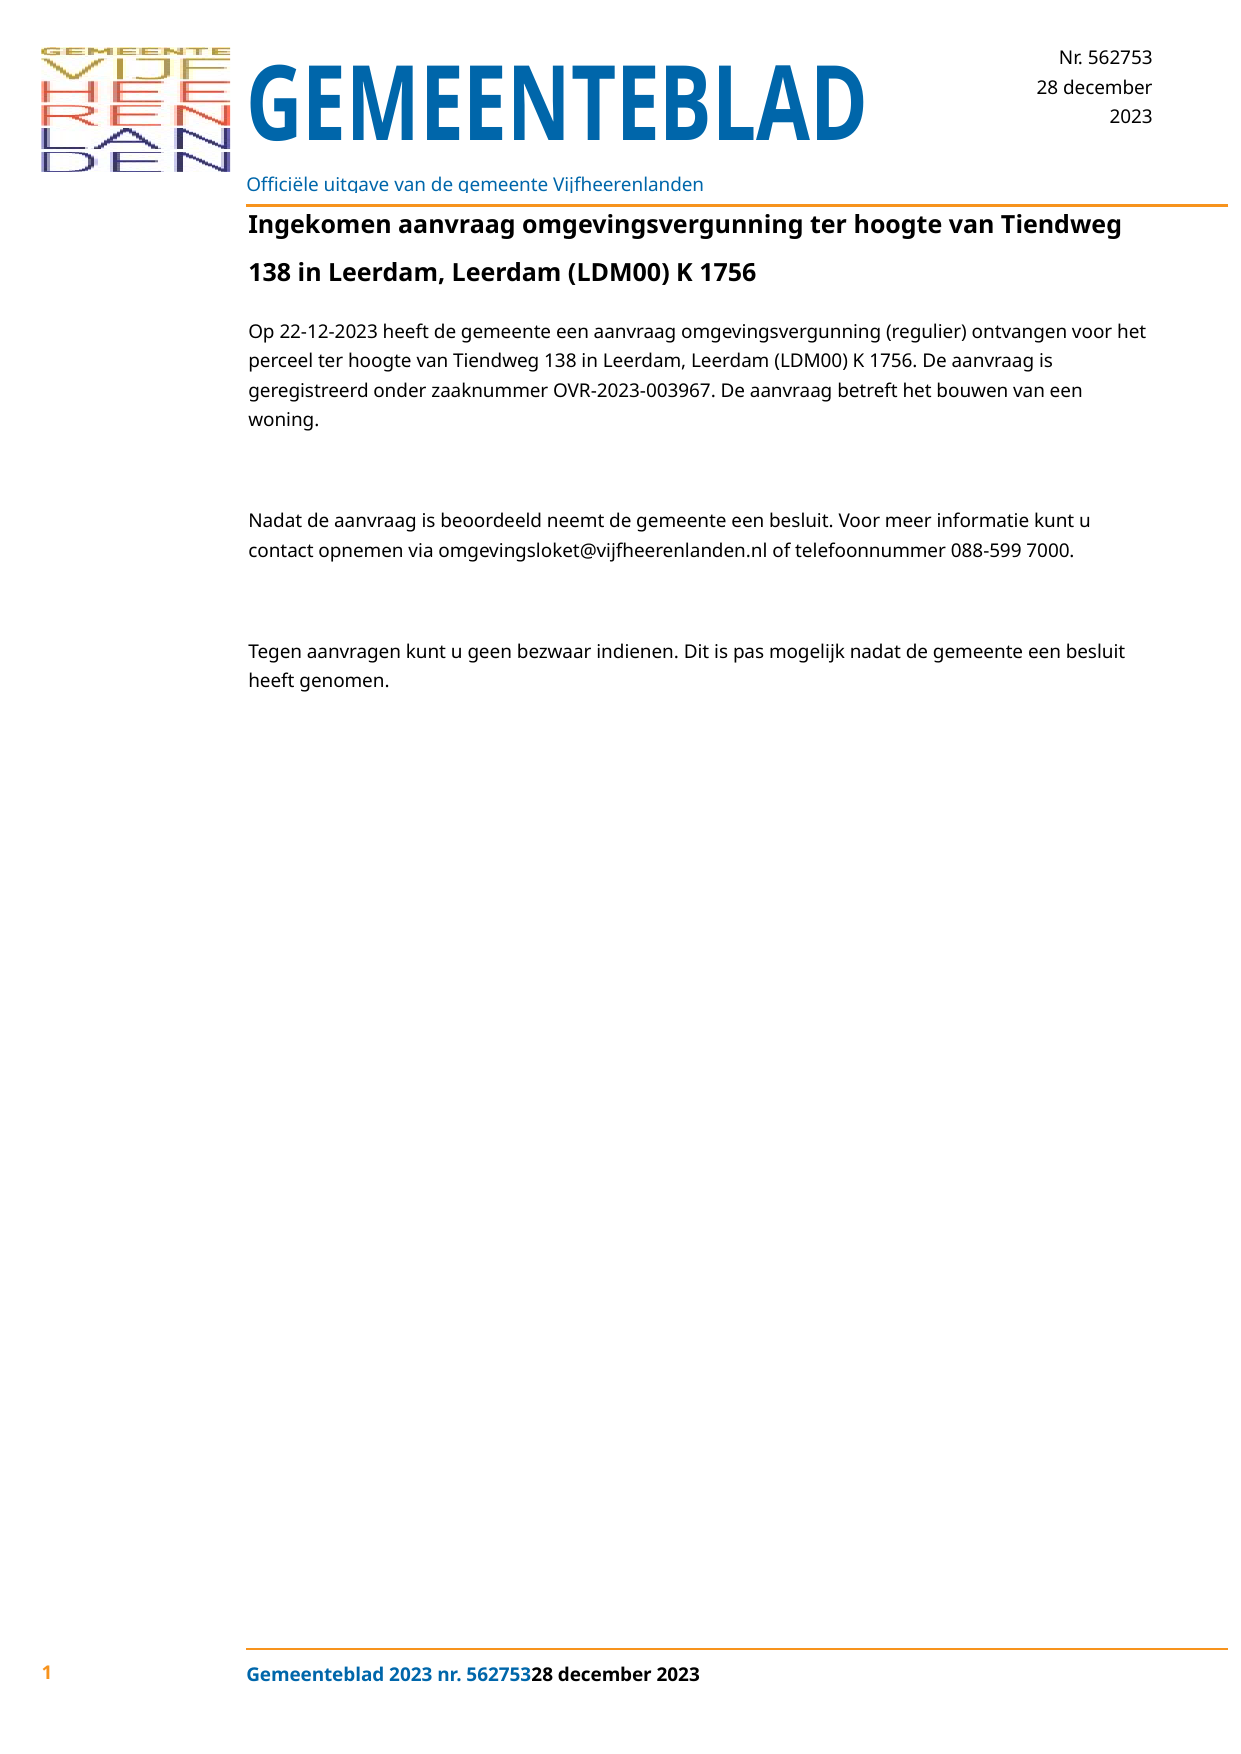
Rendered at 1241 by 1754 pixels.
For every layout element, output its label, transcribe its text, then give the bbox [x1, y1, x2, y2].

picture [41, 47, 231, 172]
text Tegen aanvragen kunt u geen bezwaar indienen. Dit is pas mogelijk nadat de gemeente een besluit heeft genomen. [248, 638, 1152, 693]
text Op 22-12-2023 heeft de gemeente een aanvraag omgevingsvergunning (regulier) ontvangen voor het perceel ter hoogte van Tiendweg 138 in Leerdam, Leerdam (LDM00) K 1756. De aanvraag is geregistreerd onder zaaknummer OVR-2023-003967. De aanvraag betreft het bouwen van een woning. [248, 318, 1152, 432]
text Ingekomen aanvraag omgevingsvergunning ter hoogte van Tiendweg 138 in Leerdam, Leerdam (LDM00) K 1756 [248, 207, 1152, 288]
text Nadat de aanvraag is beoordeeld neemt de gemeente een besluit. Voor meer informatie kunt u contact opnemen via omgevingsloket@vijfheerenlanden.nl of telefoonnummer 088-599 7000. [248, 507, 1152, 563]
